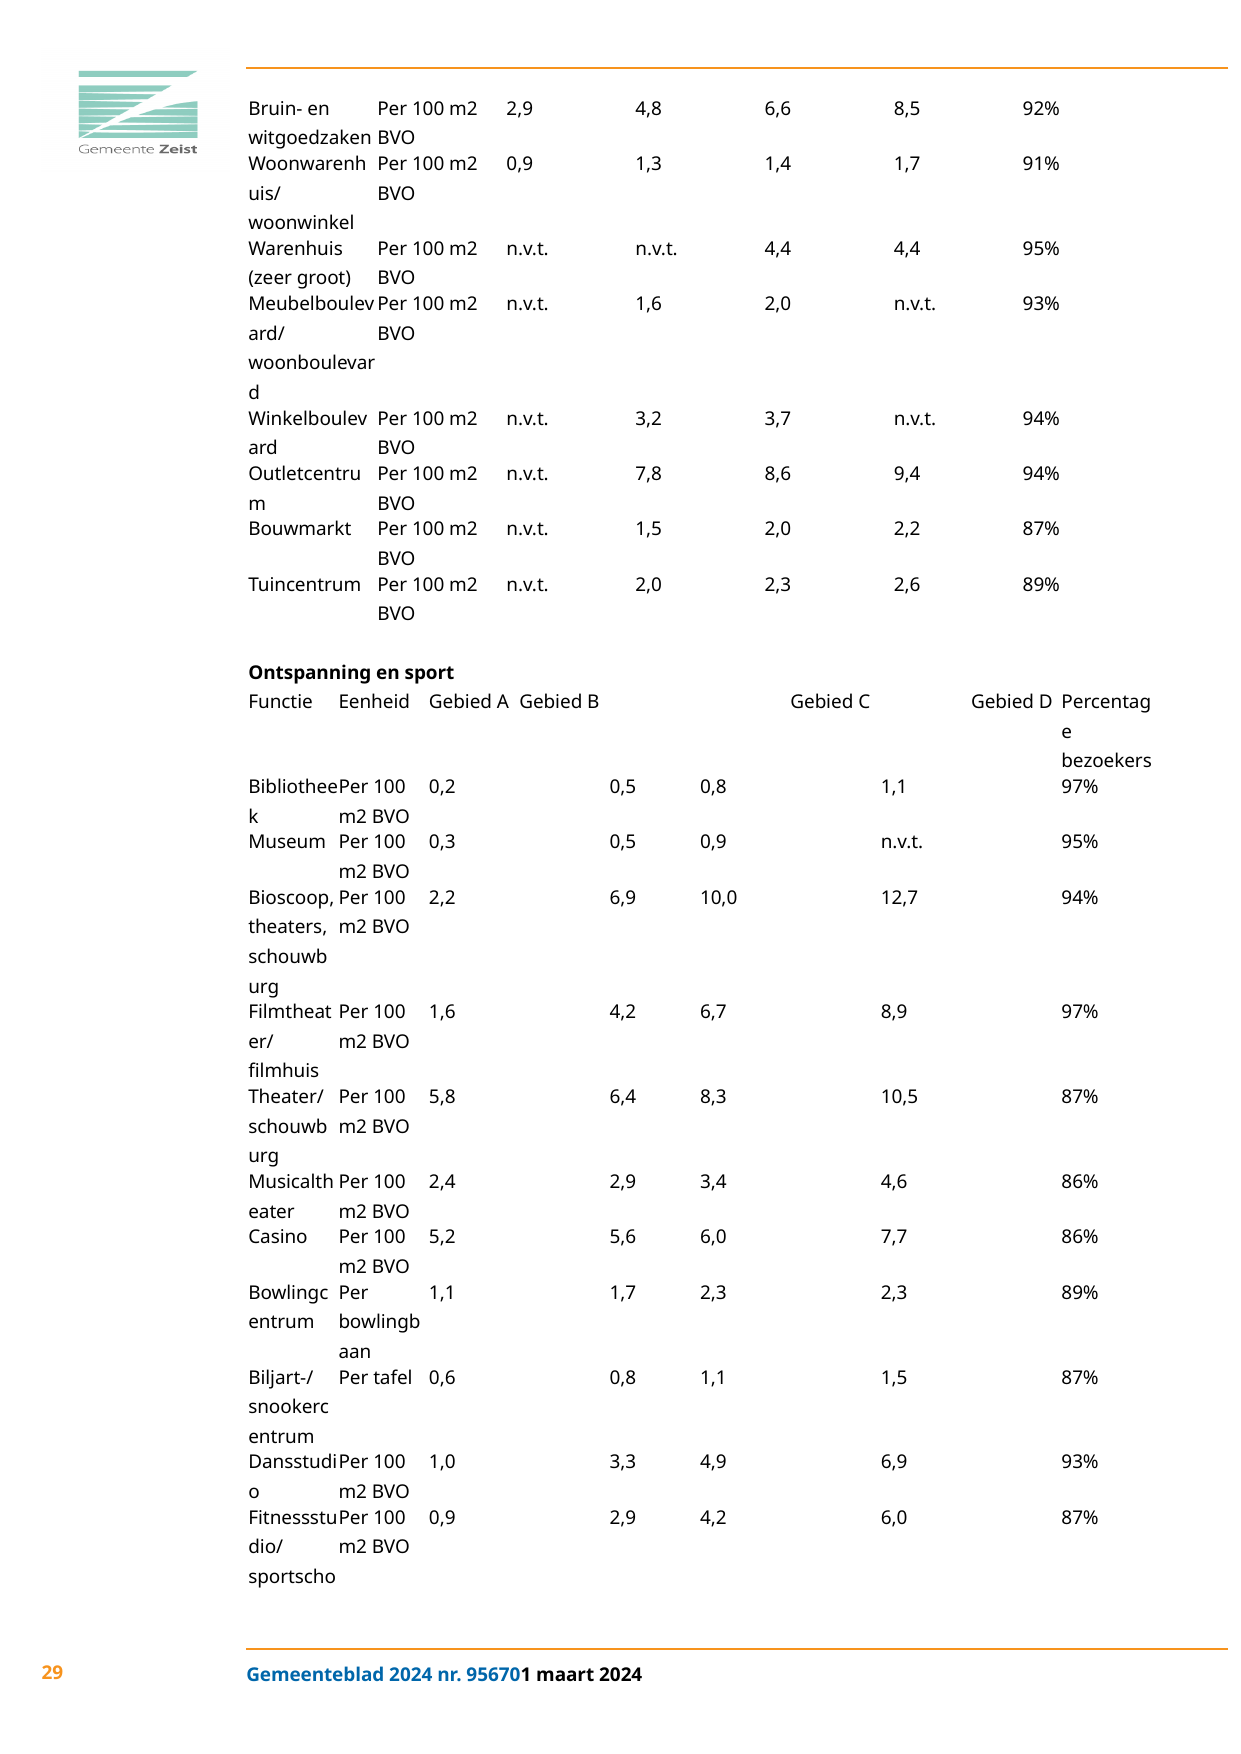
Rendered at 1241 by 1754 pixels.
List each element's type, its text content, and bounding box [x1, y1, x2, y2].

table_cell 5,6 [609, 1224, 700, 1279]
table_cell 2,3 [700, 1279, 881, 1364]
table_cell 7,7 [881, 1224, 1061, 1279]
table_cell 93% [1023, 290, 1152, 405]
table_cell 86% [1061, 1224, 1152, 1279]
table_cell Meubelboulevard/ woonboulevard [248, 290, 377, 405]
table_cell Bruin- en witgoedzaken [248, 95, 377, 150]
table_cell 9,4 [894, 460, 1022, 515]
table_cell 1,1 [881, 774, 1061, 829]
table_cell 6,9 [609, 884, 700, 998]
table_cell Per 100 m2 BVO [338, 1224, 429, 1279]
table_cell Per 100 m2 BVO [338, 774, 429, 829]
table_cell n.v.t. [506, 571, 635, 626]
table_cell 10,0 [700, 884, 881, 998]
table_cell 2,0 [635, 571, 764, 626]
table_cell 2,9 [609, 1504, 700, 1589]
table_header Functie [248, 689, 338, 773]
table_cell Winkelboulevard [248, 405, 377, 460]
table_cell 7,8 [635, 460, 764, 515]
table_cell 6,0 [700, 1224, 881, 1279]
table_cell 1,3 [635, 150, 764, 235]
table_cell Bowlingcentrum [248, 1279, 338, 1364]
table_cell 0,6 [429, 1364, 609, 1449]
table_cell Per 100 m2 BVO [377, 405, 506, 460]
table_cell Per bowlingbaan [338, 1279, 429, 1364]
table_cell Per 100 m2 BVO [377, 290, 506, 405]
table_cell Per 100 m2 BVO [377, 515, 506, 571]
table_cell 1,5 [635, 515, 764, 571]
table_cell 89% [1023, 571, 1152, 626]
table_cell 1,1 [700, 1364, 881, 1449]
table_cell 4,2 [700, 1504, 881, 1589]
table_cell 87% [1061, 1504, 1152, 1589]
table_cell Per 100 m2 BVO [338, 999, 429, 1083]
table_cell 95% [1023, 235, 1152, 290]
table_cell Musicaltheater [248, 1168, 338, 1224]
table_cell 4,9 [700, 1449, 881, 1504]
table_cell 0,9 [700, 829, 881, 884]
table_cell 6,6 [764, 95, 893, 150]
table_cell 0,9 [506, 150, 635, 235]
table_cell Per 100 m2 BVO [338, 1084, 429, 1168]
table_cell Per 100 m2 BVO [377, 150, 506, 235]
table_cell n.v.t. [506, 235, 635, 290]
table_header Gebied C [790, 689, 971, 773]
table_cell 1,5 [881, 1364, 1061, 1449]
table_cell 95% [1061, 829, 1152, 884]
table_cell Warenhuis (zeer groot) [248, 235, 377, 290]
table_cell 97% [1061, 999, 1152, 1083]
table_cell 3,2 [635, 405, 764, 460]
table_cell 10,5 [881, 1084, 1061, 1168]
table_cell 6,9 [881, 1449, 1061, 1504]
table_cell Casino [248, 1224, 338, 1279]
table_cell 3,4 [700, 1168, 881, 1224]
table_cell n.v.t. [506, 460, 635, 515]
table_cell n.v.t. [635, 235, 764, 290]
table_cell Woonwarenhuis/ woonwinkel [248, 150, 377, 235]
table_cell Theater/ schouwburg [248, 1084, 338, 1168]
table_header Eenheid [338, 689, 429, 773]
table_cell 1,0 [429, 1449, 609, 1504]
table_header Gebied A [429, 689, 519, 773]
table_header Percentage bezoekers [1061, 689, 1152, 773]
picture [41, 47, 231, 172]
table_cell 92% [1023, 95, 1152, 150]
table_cell 4,4 [894, 235, 1022, 290]
table_cell 1,6 [429, 999, 609, 1083]
table_cell n.v.t. [894, 405, 1022, 460]
table_cell 87% [1061, 1364, 1152, 1449]
table_cell 0,8 [700, 774, 881, 829]
table_cell 94% [1023, 405, 1152, 460]
table_cell Per 100 m2 BVO [338, 1168, 429, 1224]
table_cell 1,4 [764, 150, 893, 235]
table_cell 4,6 [881, 1168, 1061, 1224]
table_cell 0,3 [429, 829, 609, 884]
table_cell 0,5 [609, 829, 700, 884]
table_cell 8,6 [764, 460, 893, 515]
table_cell 8,5 [894, 95, 1022, 150]
table_cell 0,5 [609, 774, 700, 829]
table_cell Per 100 m2 BVO [377, 95, 506, 150]
table_cell 2,3 [764, 571, 893, 626]
table_cell 5,8 [429, 1084, 609, 1168]
table_cell 4,8 [635, 95, 764, 150]
table_cell 94% [1023, 460, 1152, 515]
table_cell 0,2 [429, 774, 609, 829]
table_cell 2,4 [429, 1168, 609, 1224]
table_cell n.v.t. [506, 515, 635, 571]
table_cell 3,7 [764, 405, 893, 460]
table_cell 89% [1061, 1279, 1152, 1364]
table_cell 3,3 [609, 1449, 700, 1504]
table_cell 87% [1061, 1084, 1152, 1168]
table_cell n.v.t. [894, 290, 1022, 405]
table_cell Biljart-/ snookercentrum [248, 1364, 338, 1449]
table_cell Per 100 m2 BVO [377, 235, 506, 290]
table_cell 1,1 [429, 1279, 609, 1364]
table_cell Per 100 m2 BVO [377, 460, 506, 515]
table_cell Outletcentrum [248, 460, 377, 515]
table_cell Per 100 m2 BVO [338, 1449, 429, 1504]
table_header Gebied B [519, 689, 790, 773]
table_cell Bioscoop, theaters, schouwburg [248, 884, 338, 998]
table_cell 12,7 [881, 884, 1061, 998]
table_cell 2,3 [881, 1279, 1061, 1364]
table_cell Per 100 m2 BVO [338, 1504, 429, 1589]
table_cell Filmtheater/ filmhuis [248, 999, 338, 1083]
table_cell 87% [1023, 515, 1152, 571]
table_cell Fitnessstudio/ sportscho [248, 1504, 338, 1589]
table_cell 4,2 [609, 999, 700, 1083]
table_cell 1,7 [894, 150, 1022, 235]
table_cell Per 100 m2 BVO [377, 571, 506, 626]
table_cell 2,6 [894, 571, 1022, 626]
table_cell 2,2 [894, 515, 1022, 571]
table_cell 2,9 [609, 1168, 700, 1224]
table_cell Dansstudio [248, 1449, 338, 1504]
table_cell Bibliotheek [248, 774, 338, 829]
table_cell 2,0 [764, 290, 893, 405]
table_cell n.v.t. [881, 829, 1061, 884]
table_cell Tuincentrum [248, 571, 377, 626]
table_cell 8,3 [700, 1084, 881, 1168]
table_cell Museum [248, 829, 338, 884]
table_cell 4,4 [764, 235, 893, 290]
text Ontspanning en sport [248, 659, 1152, 684]
table_cell n.v.t. [506, 405, 635, 460]
table_cell Bouwmarkt [248, 515, 377, 571]
table_cell 2,2 [429, 884, 609, 998]
table_cell 0,8 [609, 1364, 700, 1449]
table_cell 0,9 [429, 1504, 609, 1589]
table_cell 2,9 [506, 95, 635, 150]
table_cell Per 100 m2 BVO [338, 884, 429, 998]
table_cell 6,7 [700, 999, 881, 1083]
table_cell Per 100 m2 BVO [338, 829, 429, 884]
table_cell 1,6 [635, 290, 764, 405]
table_cell 8,9 [881, 999, 1061, 1083]
table_cell n.v.t. [506, 290, 635, 405]
table_cell 6,4 [609, 1084, 700, 1168]
table_cell 94% [1061, 884, 1152, 998]
table_cell Per tafel [338, 1364, 429, 1449]
table_cell 86% [1061, 1168, 1152, 1224]
table_header Gebied D [971, 689, 1061, 773]
table_cell 97% [1061, 774, 1152, 829]
table_cell 93% [1061, 1449, 1152, 1504]
table_cell 6,0 [881, 1504, 1061, 1589]
table_cell 2,0 [764, 515, 893, 571]
table_cell 91% [1023, 150, 1152, 235]
table_cell 1,7 [609, 1279, 700, 1364]
table_cell 5,2 [429, 1224, 609, 1279]
